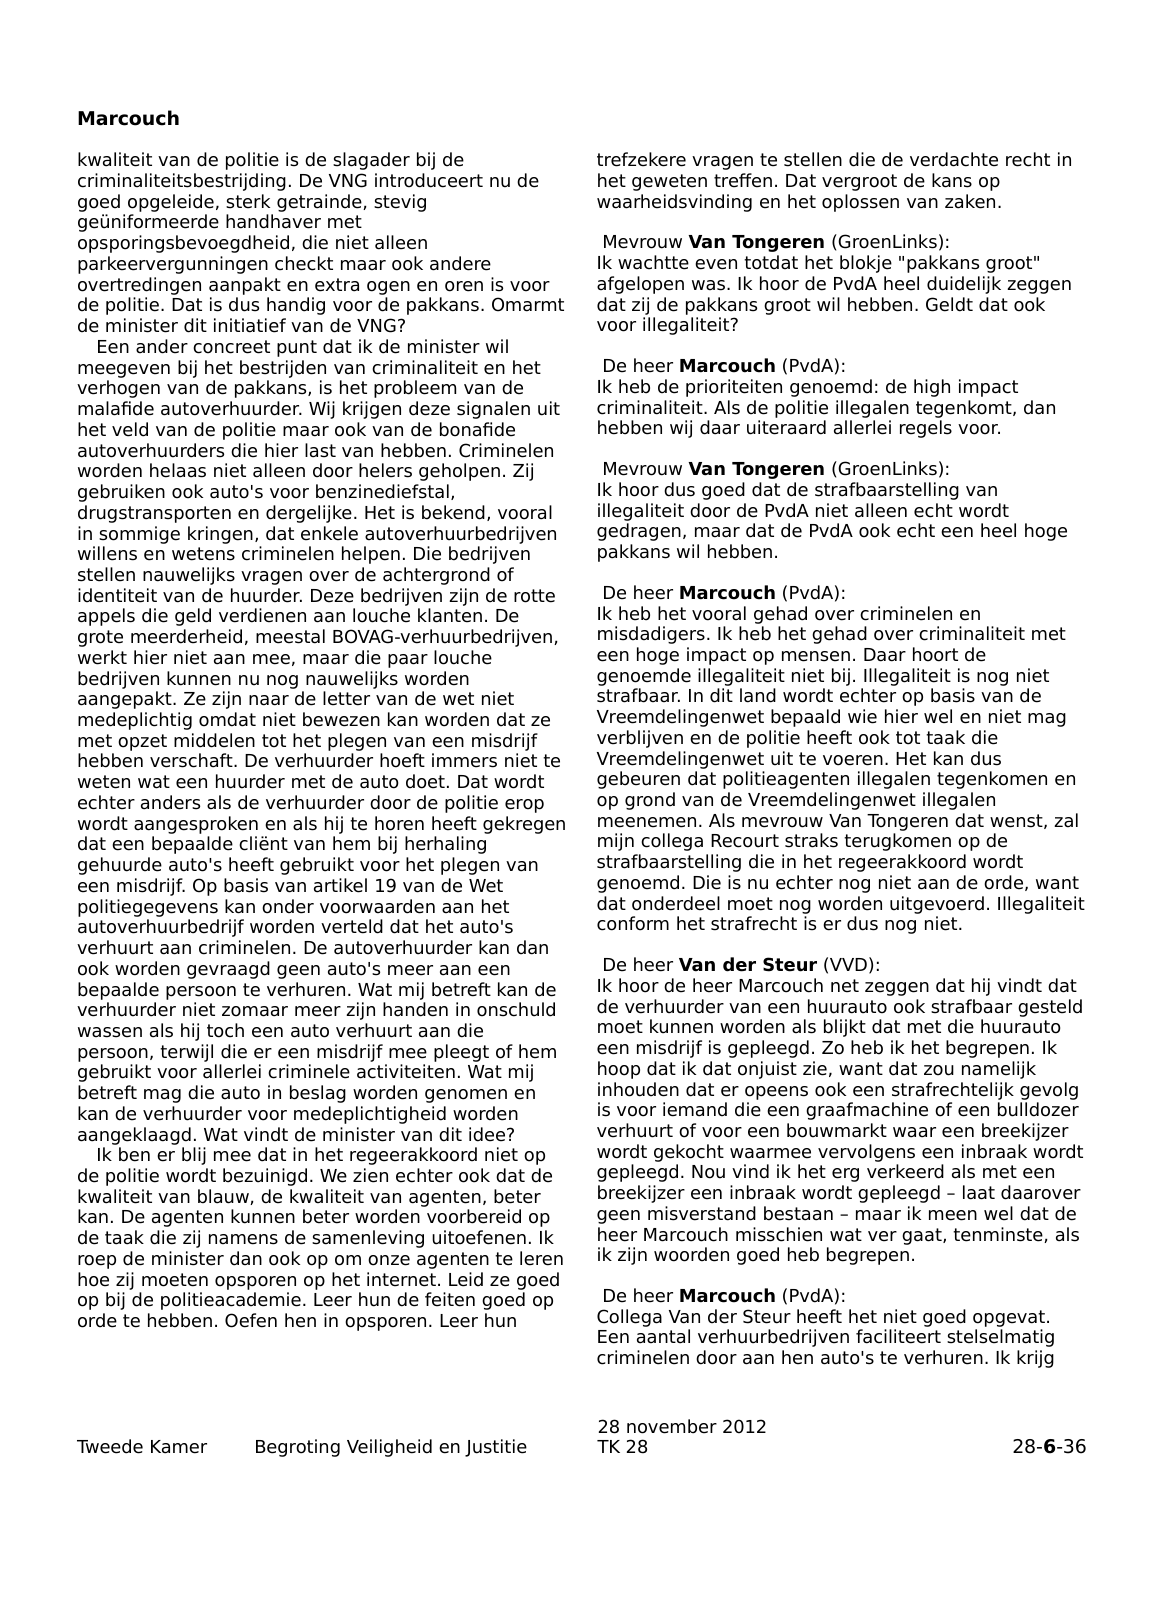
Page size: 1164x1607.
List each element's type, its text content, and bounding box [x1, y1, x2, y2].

text Mevrouw Van Tongeren (GroenLinks): [596, 232, 1087, 253]
text Collega Van der Steur heeft het niet goed opgevat. Een aantal verhuurbedrijven faciliteert stelselmatig criminelen door aan hen auto's te verhuren. Ik krijg [596, 1307, 1087, 1369]
text De heer Van der Steur (VVD): [596, 955, 1087, 976]
text Mevrouw Van Tongeren (GroenLinks): [596, 459, 1087, 480]
text Ik hoor de heer Marcouch net zeggen dat hij vindt dat de verhuurder van een huurauto ook strafbaar gesteld moet kunnen worden als blijkt dat met die huurauto een misdrijf is gepleegd. Zo heb ik het begrepen. Ik hoop dat ik dat onjuist zie, want dat zou namelijk inhouden dat er opeens ook een strafrechtelijk gevolg is voor iemand die een graafmachine of een bulldozer verhuurt of voor een bouwmarkt waar een breekijzer wordt gekocht waarmee vervolgens een inbraak wordt gepleegd. Nou vind ik het erg verkeerd als met een breekijzer een inbraak wordt gepleegd – laat daarover geen misverstand bestaan – maar ik meen wel dat de heer Marcouch misschien wat ver gaat, tenminste, als ik zijn woorden goed heb begrepen. [596, 976, 1087, 1266]
text Ik wachtte even totdat het blokje "pakkans groot" afgelopen was. Ik hoor de PvdA heel duidelijk zeggen dat zij de pakkans groot wil hebben. Geldt dat ook voor illegaliteit? [596, 253, 1087, 336]
text trefzekere vragen te stellen die de verdachte recht in het geweten treffen. Dat vergroot de kans op waarheidsvinding en het oplossen van zaken. [596, 150, 1087, 212]
text Ik heb het vooral gehad over criminelen en misdadigers. Ik heb het gehad over criminaliteit met een hoge impact op mensen. Daar hoort de genoemde illegaliteit niet bij. Illegaliteit is nog niet strafbaar. In dit land wordt echter op basis van de Vreemdelingenwet bepaald wie hier wel en niet mag verblijven en de politie heeft ook tot taak die Vreemdelingenwet uit te voeren. Het kan dus gebeuren dat politieagenten illegalen tegenkomen en op grond van de Vreemdelingenwet illegalen meenemen. Als mevrouw Van Tongeren dat wenst, zal mijn collega Recourt straks terugkomen op de strafbaarstelling die in het regeerakkoord wordt genoemd. Die is nu echter nog niet aan de orde, want dat onderdeel moet nog worden uitgevoerd. Illegaliteit conform het strafrecht is er dus nog niet. [596, 603, 1087, 935]
text Ik heb de prioriteiten genoemd: de high impact criminaliteit. Als de politie illegalen tegenkomt, dan hebben wij daar uiteraard allerlei regels voor. [596, 377, 1087, 439]
text kwaliteit van de politie is de slagader bij de criminaliteitsbestrijding. De VNG introduceert nu de goed opgeleide, sterk getrainde, stevig geüniformeerde handhaver met opsporingsbevoegdheid, die niet alleen parkeervergunningen checkt maar ook andere overtredingen aanpakt en extra ogen en oren is voor de politie. Dat is dus handig voor de pakkans. Omarmt de minister dit initiatief van de VNG? [77, 150, 567, 337]
text De heer Marcouch (PvdA): [596, 1286, 1087, 1307]
text Ik hoor dus goed dat de strafbaarstelling van illegaliteit door de PvdA niet alleen echt wordt gedragen, maar dat de PvdA ook echt een heel hoge pakkans wil hebben. [596, 480, 1087, 563]
text Een ander concreet punt dat ik de minister wil meegeven bij het bestrijden van criminaliteit en het verhogen van de pakkans, is het probleem van de malafide autoverhuurder. Wij krijgen deze signalen uit het veld van de politie maar ook van de bonafide autoverhuurders die hier last van hebben. Criminelen worden helaas niet alleen door helers geholpen. Zij gebruiken ook auto's voor benzinediefstal, drugstransporten en dergelijke. Het is bekend, vooral in sommige kringen, dat enkele autoverhuurbedrijven willens en wetens criminelen helpen. Die bedrijven stellen nauwelijks vragen over de achtergrond of identiteit van de huurder. Deze bedrijven zijn de rotte appels die geld verdienen aan louche klanten. De grote meerderheid, meestal BOVAG-verhuurbedrijven, werkt hier niet aan mee, maar die paar louche bedrijven kunnen nu nog nauwelijks worden aangepakt. Ze zijn naar de letter van de wet niet medeplichtig omdat niet bewezen kan worden dat ze met opzet middelen tot het plegen van een misdrijf hebben verschaft. De verhuurder hoeft immers niet te weten wat een huurder met de auto doet. Dat wordt echter anders als de verhuurder door de politie erop wordt aangesproken en als hij te horen heeft gekregen dat een bepaalde cliënt van hem bij herhaling gehuurde auto's heeft gebruikt voor het plegen van een misdrijf. Op basis van artikel 19 van de Wet politiegegevens kan onder voorwaarden aan het autoverhuurbedrijf worden verteld dat het auto's verhuurt aan criminelen. De autoverhuurder kan dan ook worden gevraagd geen auto's meer aan een bepaalde persoon te verhuren. Wat mij betreft kan de verhuurder niet zomaar meer zijn handen in onschuld wassen als hij toch een auto verhuurt aan die persoon, terwijl die er een misdrijf mee pleegt of hem gebruikt voor allerlei criminele activiteiten. Wat mij betreft mag die auto in beslag worden genomen en kan de verhuurder voor medeplichtigheid worden aangeklaagd. Wat vindt de minister van dit idee? [77, 337, 567, 1145]
text De heer Marcouch (PvdA): [596, 356, 1087, 377]
text Ik ben er blij mee dat in het regeerakkoord niet op de politie wordt bezuinigd. We zien echter ook dat de kwaliteit van blauw, de kwaliteit van agenten, beter kan. De agenten kunnen beter worden voorbereid op de taak die zij namens de samenleving uitoefenen. Ik roep de minister dan ook op om onze agenten te leren hoe zij moeten opsporen op het internet. Leid ze goed op bij de politieacademie. Leer hun de feiten goed op orde te hebben. Oefen hen in opsporen. Leer hun [77, 1145, 567, 1332]
text De heer Marcouch (PvdA): [596, 583, 1087, 603]
